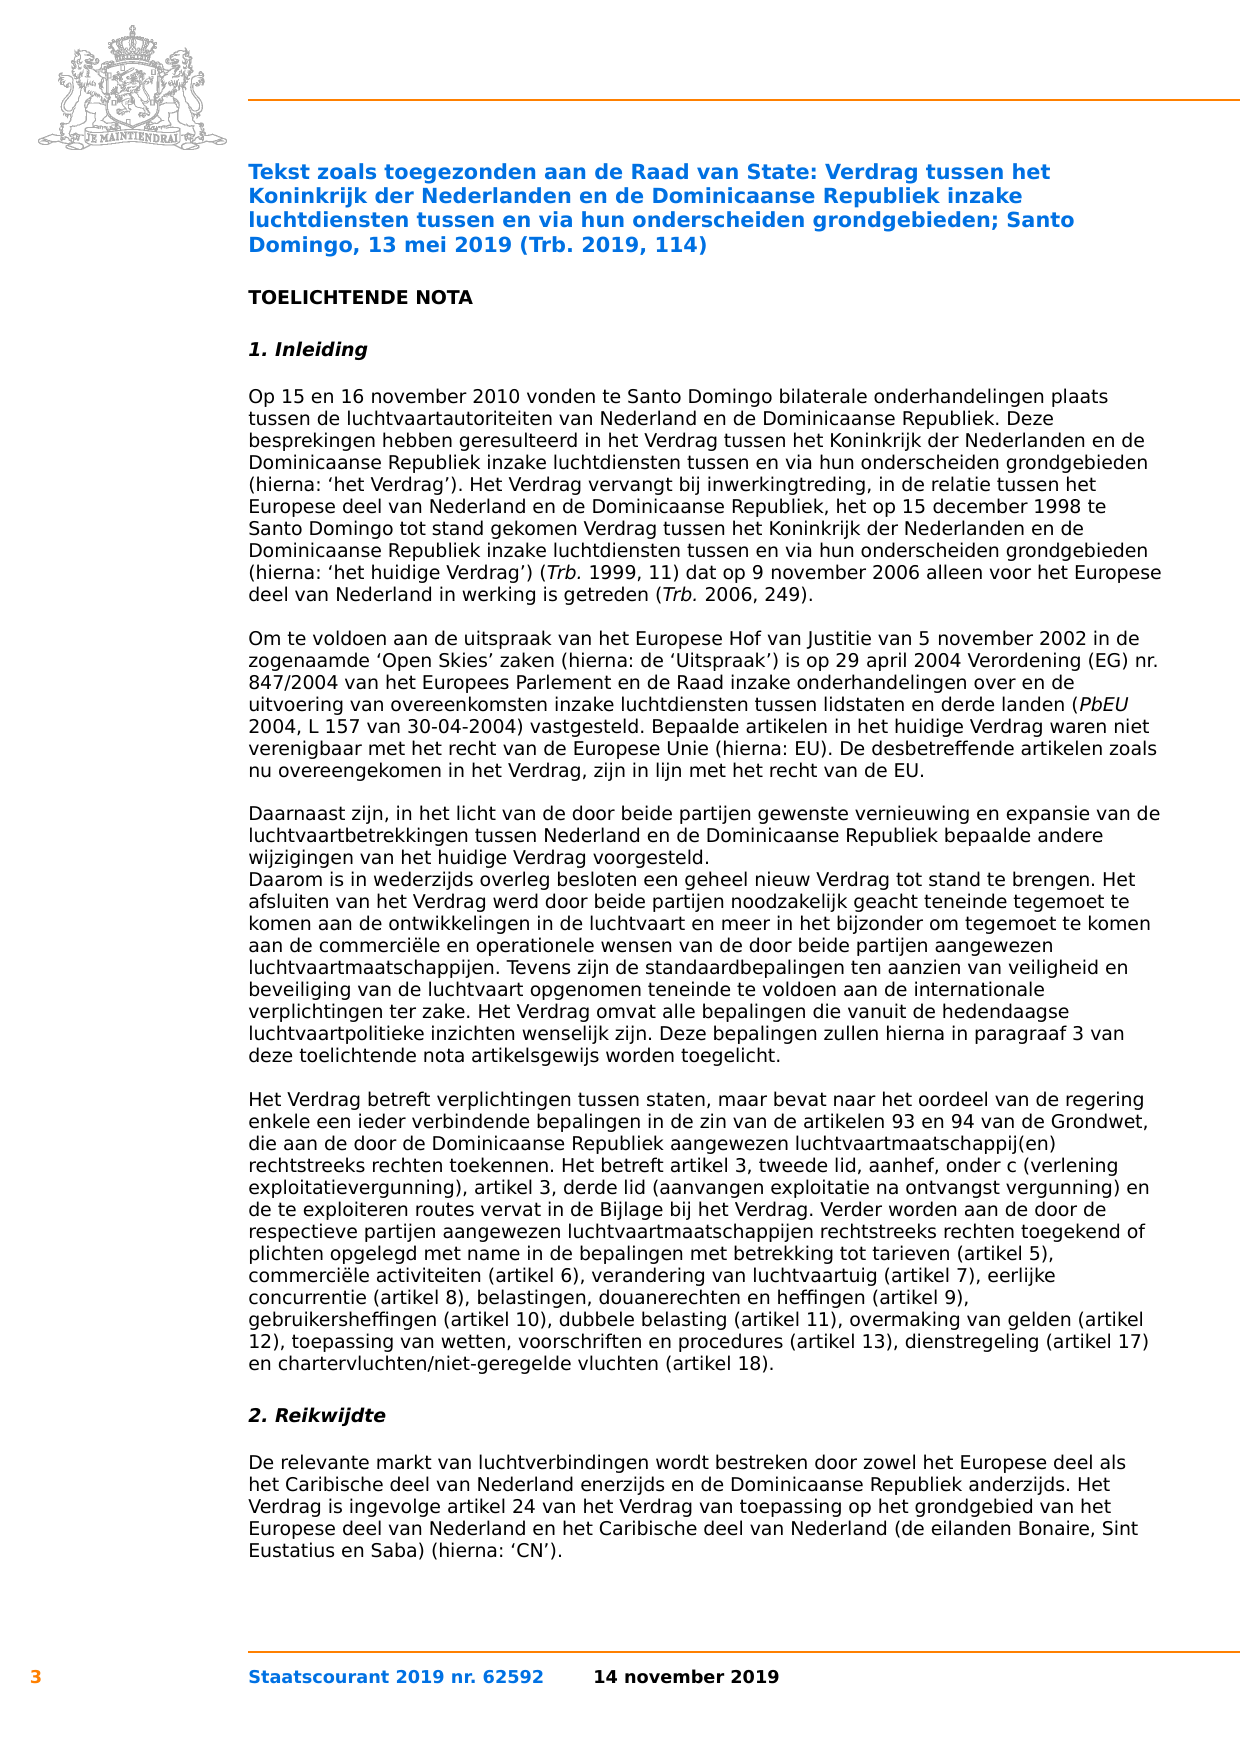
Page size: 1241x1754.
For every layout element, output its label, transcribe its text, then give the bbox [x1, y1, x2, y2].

subtitle TOELICHTENDE NOTA [248, 287, 1163, 309]
subtitle Tekst zoals toegezonden aan de Raad van State: Verdrag tussen het Koninkrijk der Nederlanden en de Dominicaanse Republiek inzake luchtdiensten tussen en via hun onderscheiden grondgebieden; Santo Domingo, 13 mei 2019 (Trb. 2019, 114) [248, 160, 1163, 257]
text Het Verdrag betreft verplichtingen tussen staten, maar bevat naar het oordeel van de regering enkele een ieder verbindende bepalingen in de zin van de artikelen 93 en 94 van de Grondwet, die aan de door de Dominicaanse Republiek aangewezen luchtvaartmaatschappij(en) rechtstreeks rechten toekennen. Het betreft artikel 3, tweede lid, aanhef, onder c (verlening exploitatievergunning), artikel 3, derde lid (aanvangen exploitatie na ontvangst vergunning) en de te exploiteren routes vervat in de Bijlage bij het Verdrag. Verder worden aan de door de respectieve partijen aangewezen luchtvaartmaatschappijen rechtstreeks rechten toegekend of plichten opgelegd met name in de bepalingen met betrekking tot tarieven (artikel 5), commerciële activiteiten (artikel 6), verandering van luchtvaartuig (artikel 7), eerlijke concurrentie (artikel 8), belastingen, douanerechten en heffingen (artikel 9), gebruikersheffingen (artikel 10), dubbele belasting (artikel 11), overmaking van gelden (artikel 12), toepassing van wetten, voorschriften en procedures (artikel 13), dienstregeling (artikel 17) en chartervluchten/niet-geregelde vluchten (artikel 18). [248, 1089, 1163, 1375]
subtitle 2. Reikwijdte [248, 1405, 1163, 1427]
text Op 15 en 16 november 2010 vonden te Santo Domingo bilaterale onderhandelingen plaats tussen de luchtvaartautoriteiten van Nederland en de Dominicaanse Republiek. Deze besprekingen hebben geresulteerd in het Verdrag tussen het Koninkrijk der Nederlanden en de Dominicaanse Republiek inzake luchtdiensten tussen en via hun onderscheiden grondgebieden (hierna: ‘het Verdrag’). Het Verdrag vervangt bij inwerkingtreding, in de relatie tussen het Europese deel van Nederland en de Dominicaanse Republiek, het op 15 december 1998 te Santo Domingo tot stand gekomen Verdrag tussen het Koninkrijk der Nederlanden en de Dominicaanse Republiek inzake luchtdiensten tussen en via hun onderscheiden grondgebieden (hierna: ‘het huidige Verdrag’) (Trb. 1999, 11) dat op 9 november 2006 alleen voor het Europese deel van Nederland in werking is getreden (Trb. 2006, 249). [248, 386, 1163, 606]
picture [38, 25, 227, 150]
text Daarom is in wederzijds overleg besloten een geheel nieuw Verdrag tot stand te brengen. Het afsluiten van het Verdrag werd door beide partijen noodzakelijk geacht teneinde tegemoet te komen aan de ontwikkelingen in de luchtvaart en meer in het bijzonder om tegemoet te komen aan de commerciële en operationele wensen van de door beide partijen aangewezen luchtvaartmaatschappijen. Tevens zijn de standaardbepalingen ten aanzien van veiligheid en beveiliging van de luchtvaart opgenomen teneinde te voldoen aan de internationale verplichtingen ter zake. Het Verdrag omvat alle bepalingen die vanuit de hedendaagse luchtvaartpolitieke inzichten wenselijk zijn. Deze bepalingen zullen hierna in paragraaf 3 van deze toelichtende nota artikelsgewijs worden toegelicht. [248, 869, 1163, 1067]
text Om te voldoen aan de uitspraak van het Europese Hof van Justitie van 5 november 2002 in de zogenaamde ‘Open Skies’ zaken (hierna: de ‘Uitspraak’) is op 29 april 2004 Verordening (EG) nr. 847/2004 van het Europees Parlement en de Raad inzake onderhandelingen over en de uitvoering van overeenkomsten inzake luchtdiensten tussen lidstaten en derde landen (PbEU 2004, L 157 van 30-04-2004) vastgesteld. Bepaalde artikelen in het huidige Verdrag waren niet verenigbaar met het recht van de Europese Unie (hierna: EU). De desbetreffende artikelen zoals nu overeengekomen in het Verdrag, zijn in lijn met het recht van de EU. [248, 628, 1163, 781]
text Daarnaast zijn, in het licht van de door beide partijen gewenste vernieuwing en expansie van de luchtvaartbetrekkingen tussen Nederland en de Dominicaanse Republiek bepaalde andere wijzigingen van het huidige Verdrag voorgesteld. [248, 803, 1163, 869]
subtitle 1. Inleiding [248, 339, 1163, 361]
text De relevante markt van luchtverbindingen wordt bestreken door zowel het Europese deel als het Caribische deel van Nederland enerzijds en de Dominicaanse Republiek anderzijds. Het Verdrag is ingevolge artikel 24 van het Verdrag van toepassing op het grondgebied van het Europese deel van Nederland en het Caribische deel van Nederland (de eilanden Bonaire, Sint Eustatius en Saba) (hierna: ‘CN’). [248, 1452, 1163, 1562]
